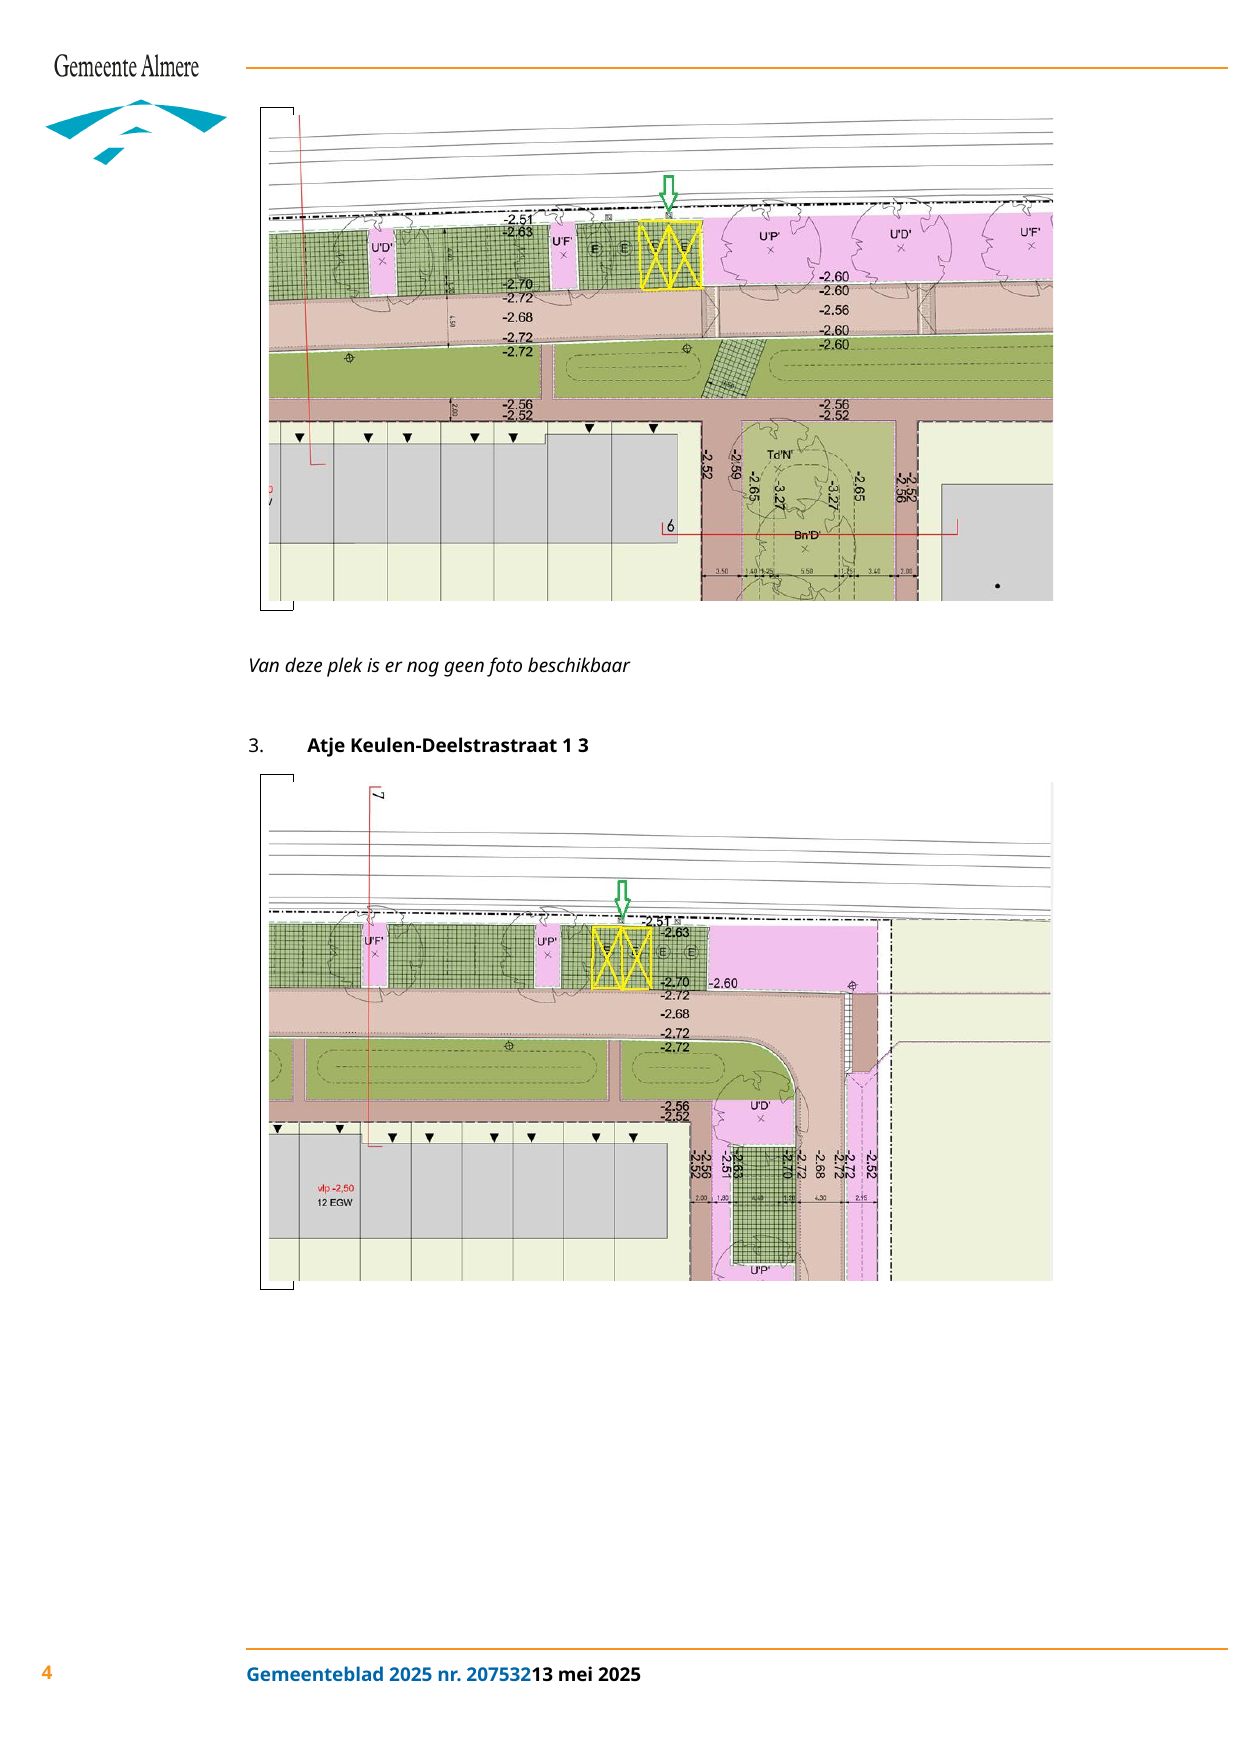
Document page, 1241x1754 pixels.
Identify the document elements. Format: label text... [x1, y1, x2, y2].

picture [268, 115, 1054, 601]
list Atje Keulen-Deelstrastraat 1 3 [248, 732, 1152, 758]
picture [268, 782, 1054, 1281]
text Van deze plek is er nog geen foto beschikbaar [248, 652, 1152, 678]
picture [41, 47, 231, 172]
